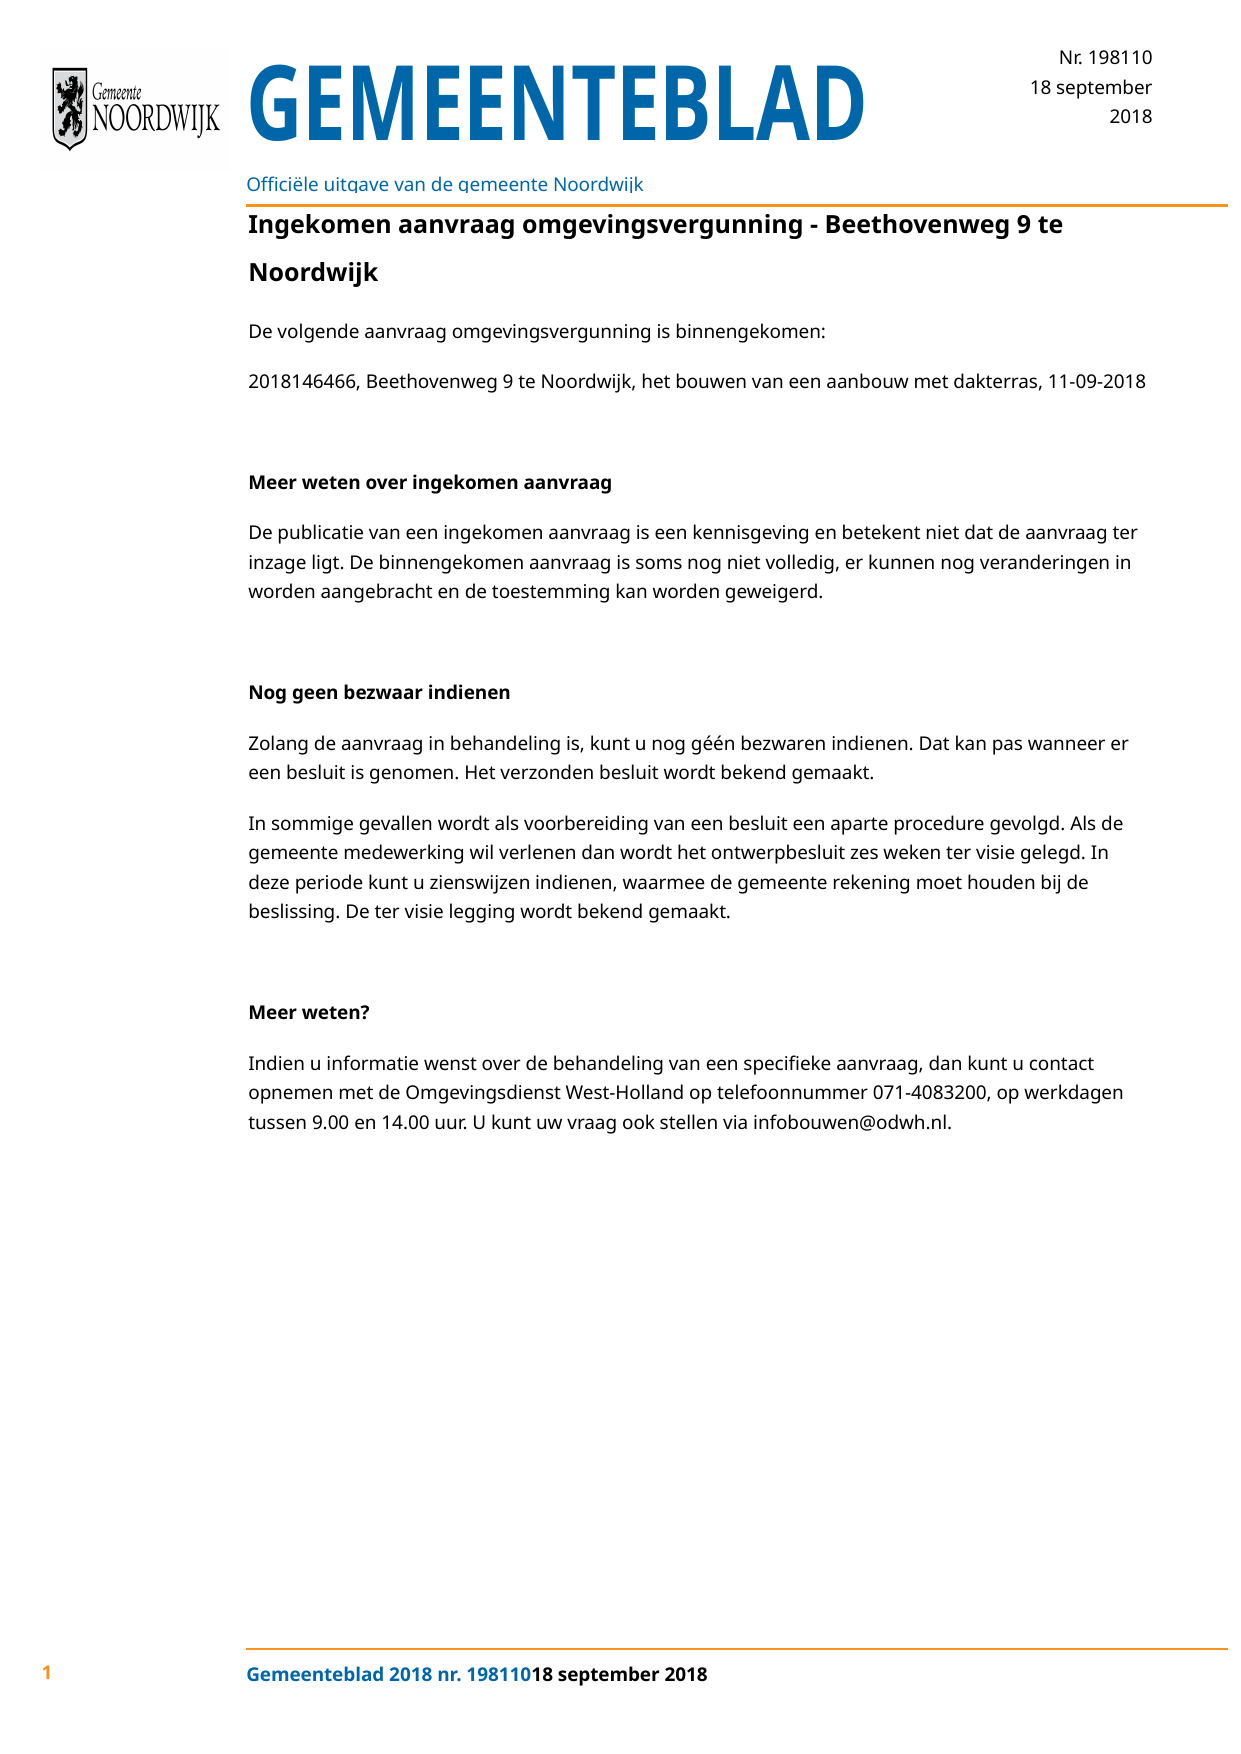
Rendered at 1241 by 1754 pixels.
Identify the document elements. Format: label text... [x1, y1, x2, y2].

text In sommige gevallen wordt als voorbereiding van een besluit een aparte procedure gevolgd. Als de gemeente medewerking wil verlenen dan wordt het ontwerpbesluit zes weken ter visie gelegd. In deze periode kunt u zienswijzen indienen, waarmee de gemeente rekening moet houden bij de beslissing. De ter visie legging wordt bekend gemaakt. [248, 810, 1152, 924]
text Meer weten? [248, 999, 1152, 1025]
text De publicatie van een ingekomen aanvraag is een kennisgeving en betekent niet dat de aanvraag ter inzage ligt. De binnengekomen aanvraag is soms nog niet volledig, er kunnen nog veranderingen in worden aangebracht en de toestemming kan worden geweigerd. [248, 519, 1152, 604]
text De volgende aanvraag omgevingsvergunning is binnengekomen: [248, 318, 1152, 344]
text 2018146466, Beethovenweg 9 te Noordwijk, het bouwen van een aanbouw met dakterras, 11-09-2018 [248, 368, 1152, 394]
text Ingekomen aanvraag omgevingsvergunning - Beethovenweg 9 te Noordwijk [248, 207, 1152, 288]
text Nog geen bezwaar indienen [248, 679, 1152, 705]
picture [41, 47, 231, 172]
text Indien u informatie wenst over de behandeling van een specifieke aanvraag, dan kunt u contact opnemen met de Omgevingsdienst West-Holland op telefoonnummer 071-4083200, op werkdagen tussen 9.00 en 14.00 uur. U kunt uw vraag ook stellen via infobouwen@odwh.nl. [248, 1050, 1152, 1135]
text Meer weten over ingekomen aanvraag [248, 469, 1152, 495]
text Zolang de aanvraag in behandeling is, kunt u nog géén bezwaren indienen. Dat kan pas wanneer er een besluit is genomen. Het verzonden besluit wordt bekend gemaakt. [248, 730, 1152, 785]
